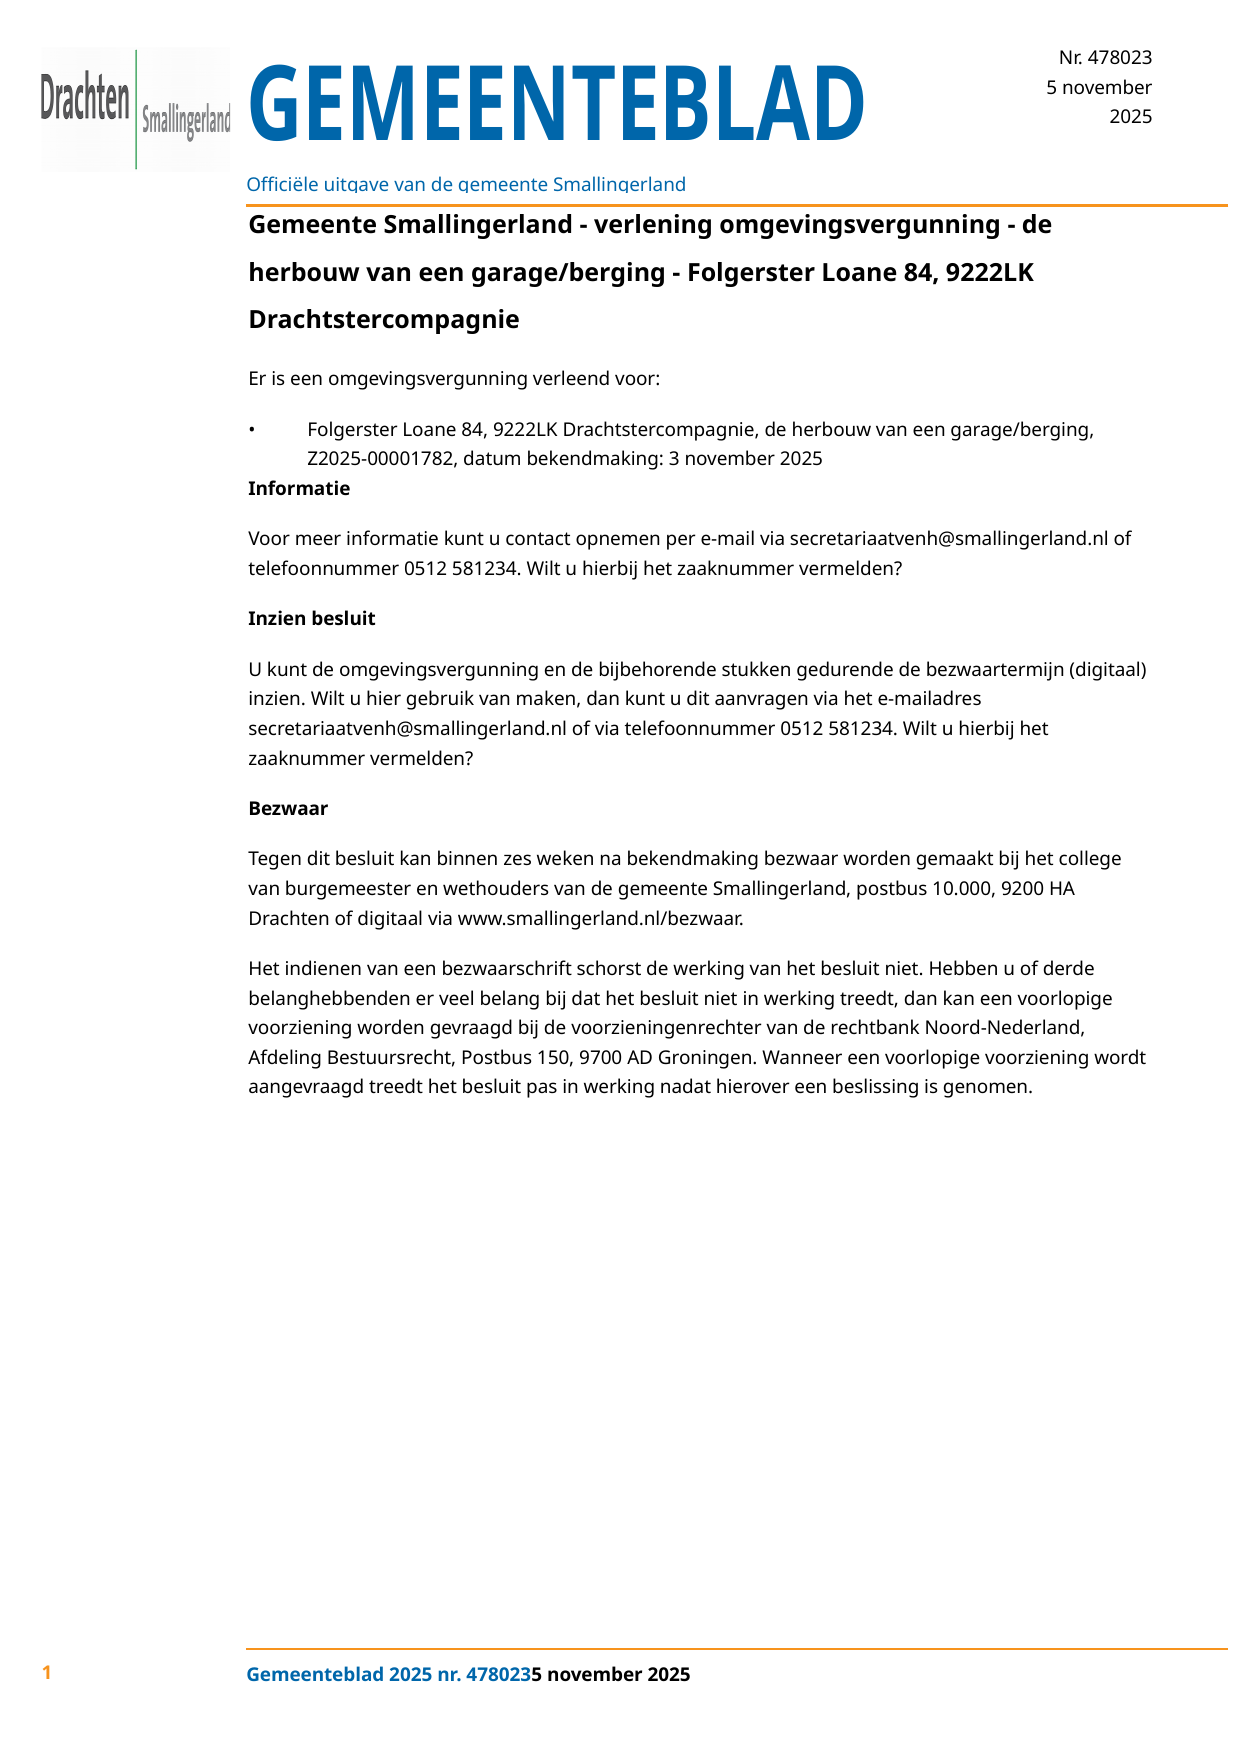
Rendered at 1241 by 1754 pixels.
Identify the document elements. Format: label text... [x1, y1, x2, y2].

text Voor meer informatie kunt u contact opnemen per e-mail via secretariaatvenh@smallingerland.nl of telefoonnummer 0512 581234. Wilt u hierbij het zaaknummer vermelden? [248, 526, 1152, 581]
text Informatie [248, 475, 1152, 501]
text Tegen dit besluit kan binnen zes weken na bekendmaking bezwaar worden gemaakt bij het college van burgemeester en wethouders van de gemeente Smallingerland, postbus 10.000, 9200 HA Drachten of digitaal via www.smallingerland.nl/bezwaar. [248, 846, 1152, 930]
text Het indienen van een bezwaarschrift schorst de werking van het besluit niet. Hebben u of derde belanghebbenden er veel belang bij dat het besluit niet in werking treedt, dan kan een voorlopige voorziening worden gevraagd bij de voorzieningenrechter van de rechtbank Noord-Nederland, Afdeling Bestuursrecht, Postbus 150, 9700 AD Groningen. Wanneer een voorlopige voorziening wordt aangevraagd treedt het besluit pas in werking nadat hierover een beslissing is genomen. [248, 955, 1152, 1099]
picture [41, 47, 231, 172]
text Bezwaar [248, 795, 1152, 821]
text Gemeente Smallingerland - verlening omgevingsvergunning - de herbouw van een garage/berging - Folgerster Loane 84, 9222LK Drachtstercompagnie [248, 207, 1152, 336]
text U kunt de omgevingsvergunning en de bijbehorende stukken gedurende de bezwaartermijn (digitaal) inzien. Wilt u hier gebruik van maken, dan kunt u dit aanvragen via het e-mailadres secretariaatvenh@smallingerland.nl of via telefoonnummer 0512 581234. Wilt u hierbij het zaaknummer vermelden? [248, 656, 1152, 770]
text Inzien besluit [248, 606, 1152, 631]
text Er is een omgevingsvergunning verleend voor: [248, 366, 1152, 391]
list Folgerster Loane 84, 9222LK Drachtstercompagnie, de herbouw van een garage/berging, Z2025-00001782, datum bekendmaking: 3 november 2025 [248, 416, 1152, 471]
